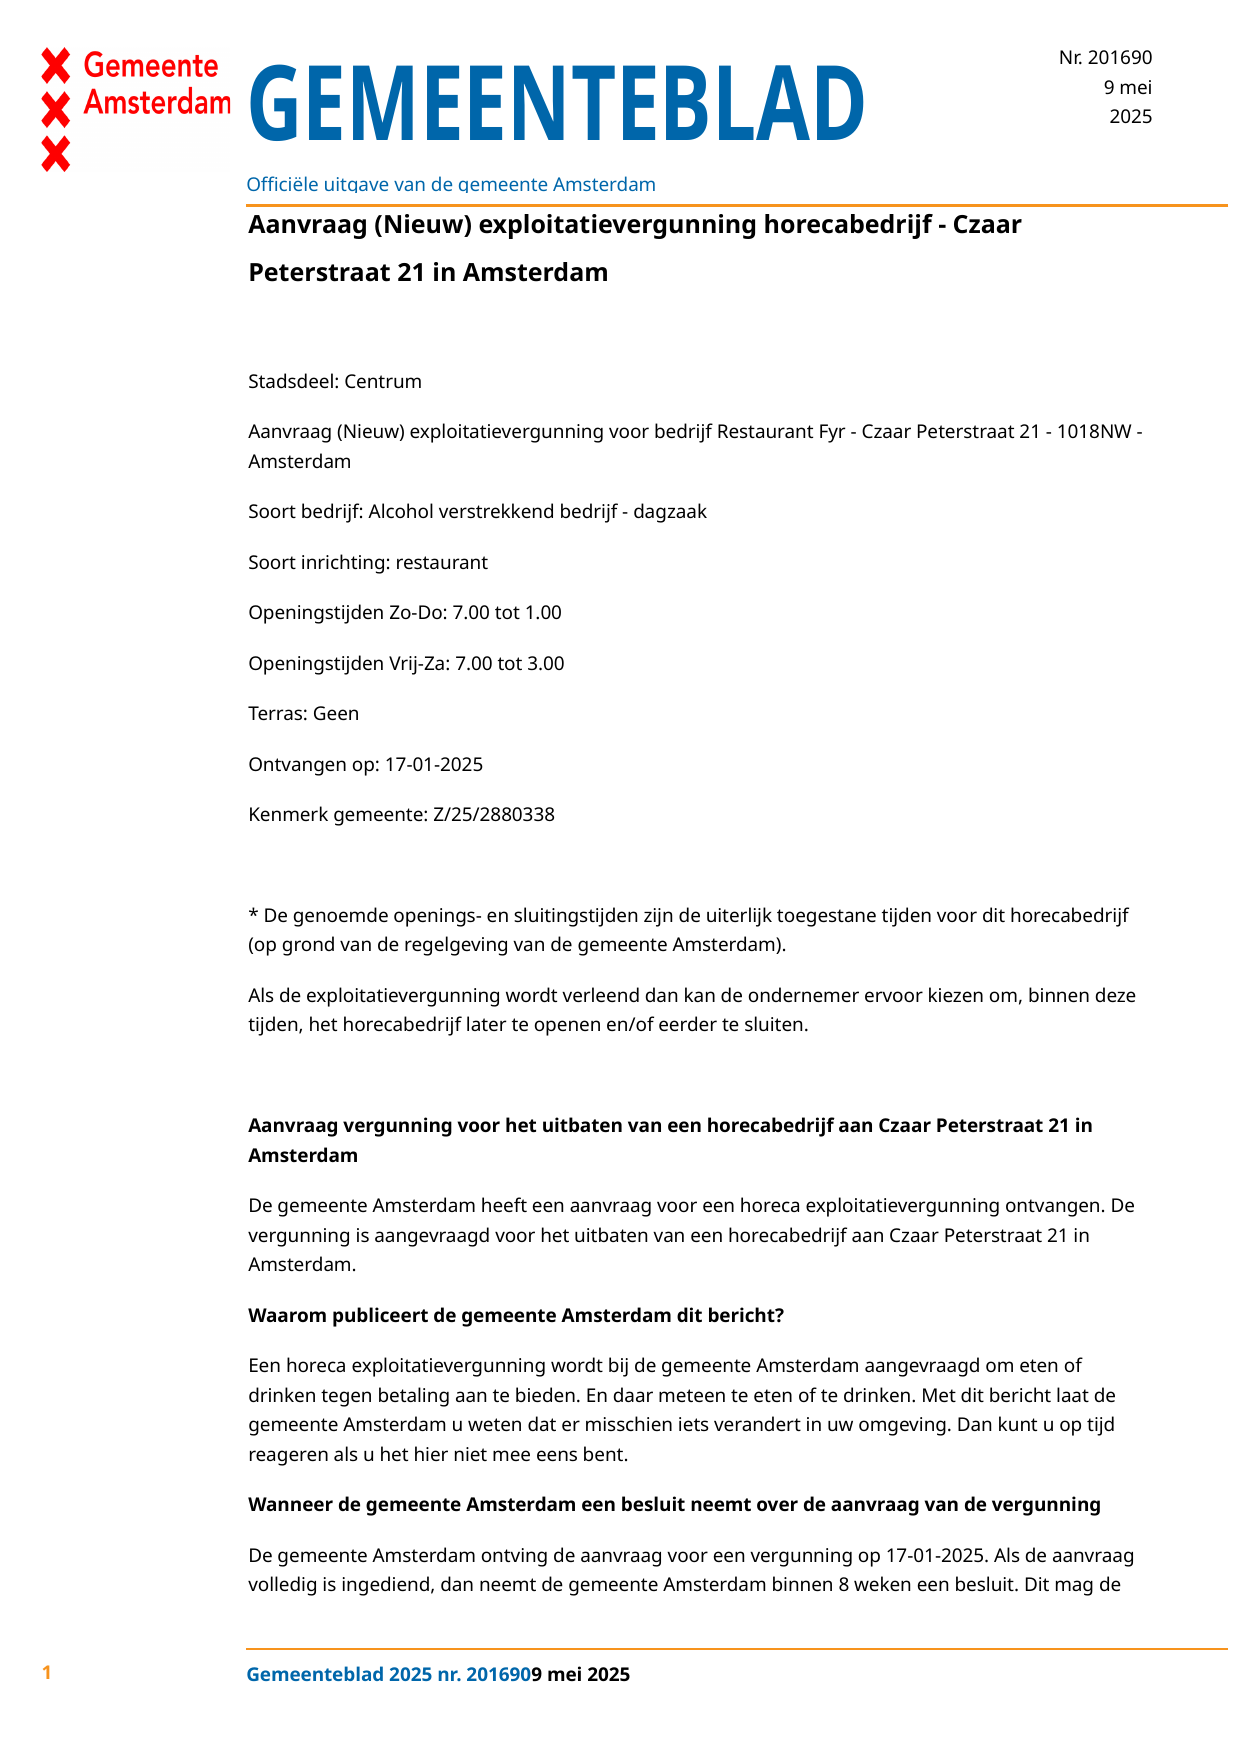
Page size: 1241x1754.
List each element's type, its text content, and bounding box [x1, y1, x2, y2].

text Waarom publiceert de gemeente Amsterdam dit bericht? [248, 1302, 1152, 1328]
text De gemeente Amsterdam heeft een aanvraag voor een horeca exploitatievergunning ontvangen. De vergunning is aangevraagd voor het uitbaten van een horecabedrijf aan Czaar Peterstraat 21 in Amsterdam. [248, 1192, 1152, 1277]
text Openingstijden Zo-Do: 7.00 tot 1.00 [248, 599, 1152, 625]
text Kenmerk gemeente: Z/25/2880338 [248, 801, 1152, 827]
text Soort bedrijf: Alcohol verstrekkend bedrijf - dagzaak [248, 499, 1152, 524]
text Wanneer de gemeente Amsterdam een besluit neemt over de aanvraag van de vergunning [248, 1492, 1152, 1517]
text De gemeente Amsterdam ontving de aanvraag voor een vergunning op 17-01-2025. Als de aanvraag volledig is ingediend, dan neemt de gemeente Amsterdam binnen 8 weken een besluit. Dit mag de [248, 1542, 1152, 1597]
text Soort inrichting: restaurant [248, 549, 1152, 575]
text Stadsdeel: Centrum [248, 368, 1152, 394]
text Een horeca exploitatievergunning wordt bij de gemeente Amsterdam aangevraagd om eten of drinken tegen betaling aan te bieden. En daar meteen te eten of te drinken. Met dit bericht laat de gemeente Amsterdam u weten dat er misschien iets verandert in uw omgeving. Dan kunt u op tijd reageren als u het hier niet mee eens bent. [248, 1352, 1152, 1467]
text * De genoemde openings- en sluitingstijden zijn de uiterlijk toegestane tijden voor dit horecabedrijf (op grond van de regelgeving van de gemeente Amsterdam). [248, 902, 1152, 957]
text Ontvangen op: 17-01-2025 [248, 751, 1152, 777]
picture [41, 47, 231, 172]
text Als de exploitatievergunning wordt verleend dan kan de ondernemer ervoor kiezen om, binnen deze tijden, het horecabedrijf later te openen en/of eerder te sluiten. [248, 982, 1152, 1037]
text Aanvraag (Nieuw) exploitatievergunning horecabedrijf - Czaar Peterstraat 21 in Amsterdam [248, 207, 1152, 288]
text Terras: Geen [248, 700, 1152, 726]
text Aanvraag vergunning voor het uitbaten van een horecabedrijf aan Czaar Peterstraat 21 in Amsterdam [248, 1112, 1152, 1168]
text Openingstijden Vrij-Za: 7.00 tot 3.00 [248, 650, 1152, 676]
text Aanvraag (Nieuw) exploitatievergunning voor bedrijf Restaurant Fyr - Czaar Peterstraat 21 - 1018NW - Amsterdam [248, 419, 1152, 474]
